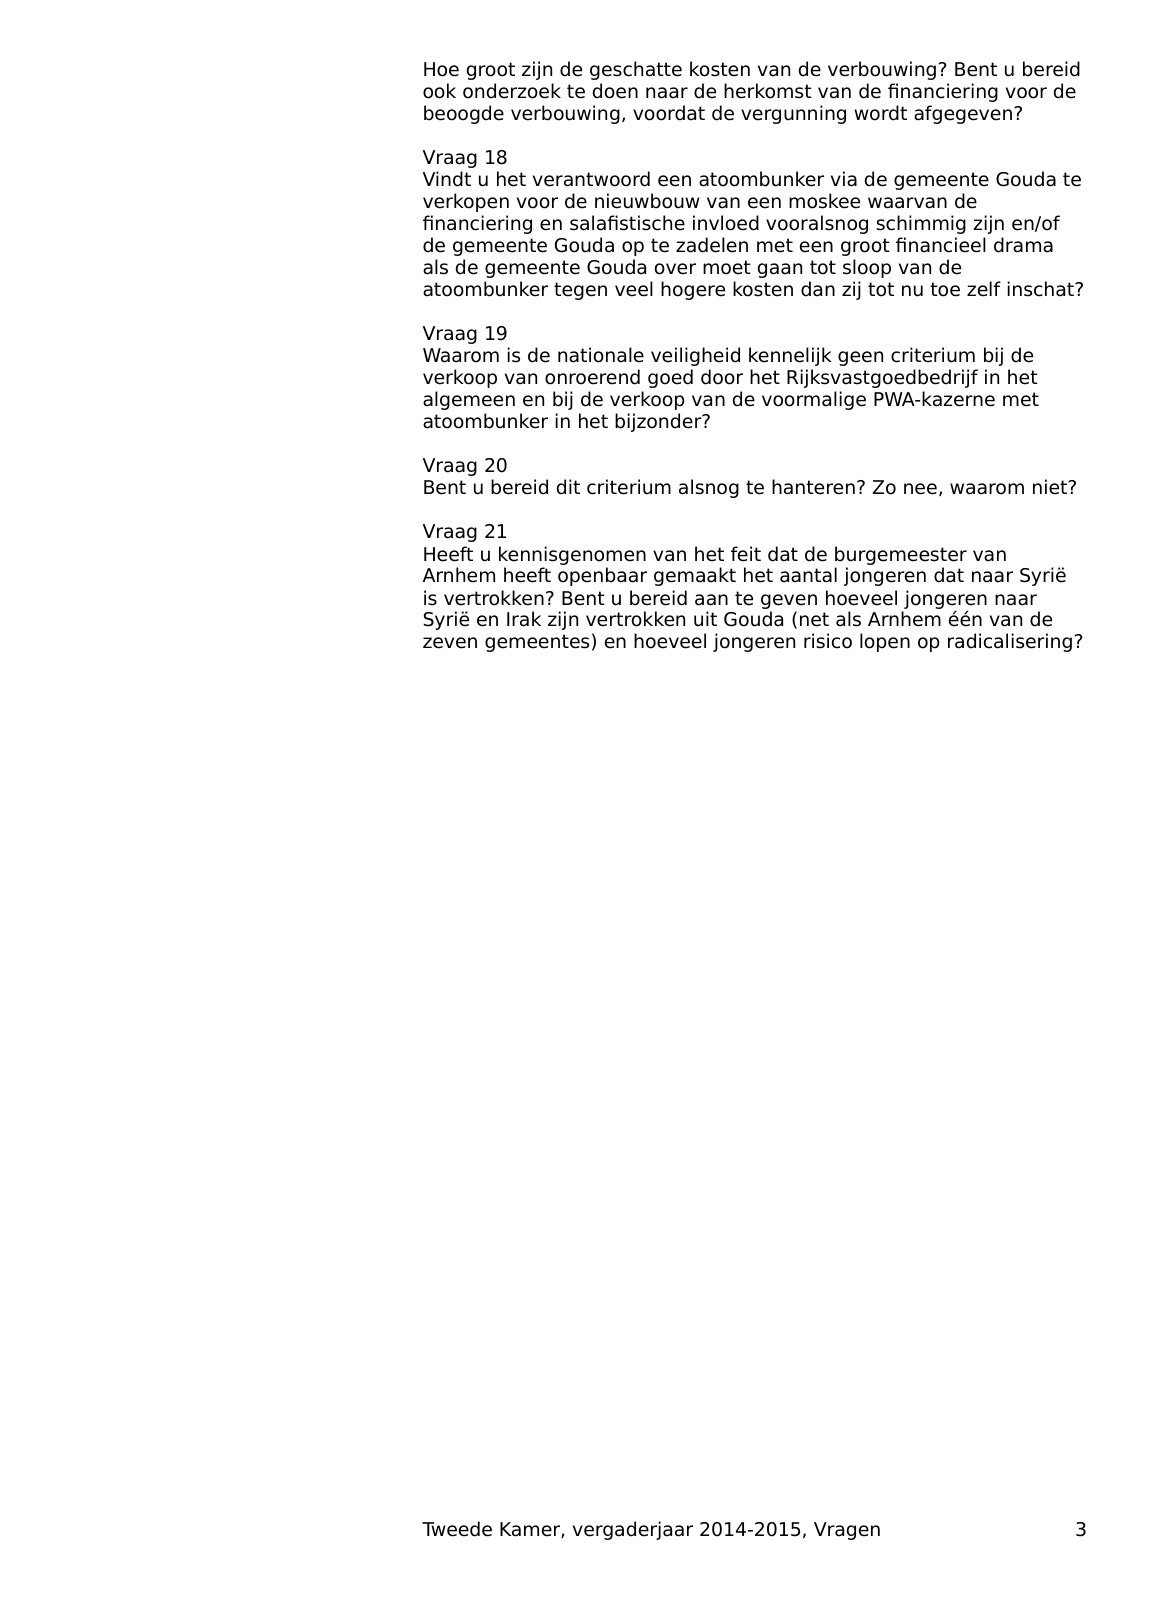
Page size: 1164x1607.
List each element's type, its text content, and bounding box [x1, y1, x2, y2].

text Hoe groot zijn de geschatte kosten van de verbouwing? Bent u bereid ook onderzoek te doen naar de herkomst van de financiering voor de beoogde verbouwing, voordat de vergunning wordt afgegeven? [422, 59, 1087, 125]
text Bent u bereid dit criterium alsnog te hanteren? Zo nee, waarom niet? [422, 477, 1087, 499]
text Vraag 18 [422, 147, 1087, 169]
text Vraag 19 [422, 323, 1087, 345]
text Vindt u het verantwoord een atoombunker via de gemeente Gouda te verkopen voor de nieuwbouw van een moskee waarvan de financiering en salafistische invloed vooralsnog schimmig zijn en/of de gemeente Gouda op te zadelen met een groot financieel drama als de gemeente Gouda over moet gaan tot sloop van de atoombunker tegen veel hogere kosten dan zij tot nu toe zelf inschat? [422, 169, 1087, 301]
text Waarom is de nationale veiligheid kennelijk geen criterium bij de verkoop van onroerend goed door het Rijksvastgoedbedrijf in het algemeen en bij de verkoop van de voormalige PWA-kazerne met atoombunker in het bijzonder? [422, 345, 1087, 433]
text Heeft u kennisgenomen van het feit dat de burgemeester van Arnhem heeft openbaar gemaakt het aantal jongeren dat naar Syrië is vertrokken? Bent u bereid aan te geven hoeveel jongeren naar Syrië en Irak zijn vertrokken uit Gouda (net als Arnhem één van de zeven gemeentes) en hoeveel jongeren risico lopen op radicalisering? [422, 543, 1087, 653]
text Vraag 21 [422, 521, 1087, 543]
text Vraag 20 [422, 455, 1087, 477]
